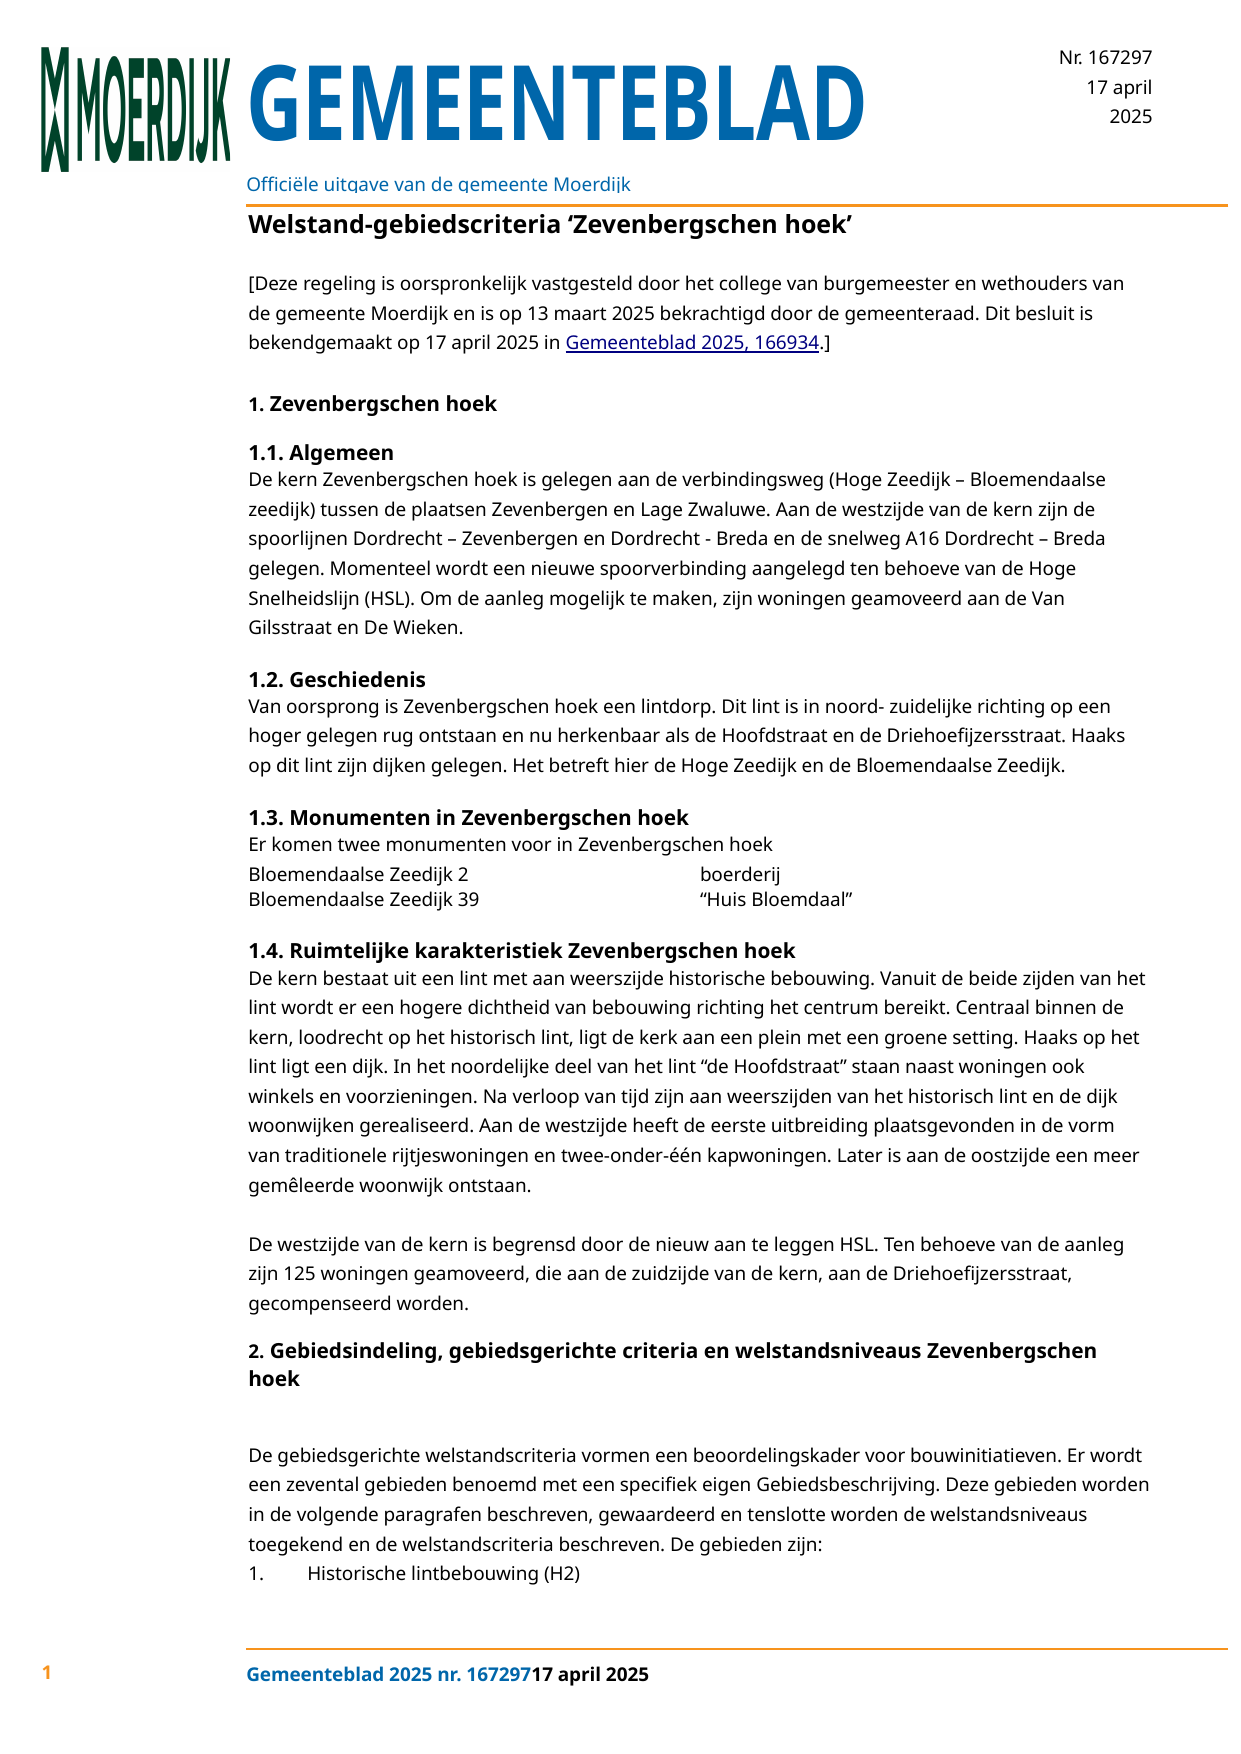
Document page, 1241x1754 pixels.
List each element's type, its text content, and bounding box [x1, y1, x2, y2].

text 1.3. Monumenten in Zevenbergschen hoek [248, 803, 1152, 831]
text 1.2. Geschiedenis [248, 665, 1152, 693]
text De kern bestaat uit een lint met aan weerszijde historische bebouwing. Vanuit de beide zijden van het lint wordt er een hogere dichtheid van bebouwing richting het centrum bereikt. Centraal binnen de kern, loodrecht op het historisch lint, ligt de kerk aan een plein met een groene setting. Haaks op het lint ligt een dijk. In het noordelijke deel van het lint “de Hoofdstraat” staan naast woningen ook winkels en voorzieningen. Na verloop van tijd zijn aan weerszijden van het historisch lint en de dijk woonwijken gerealiseerd. Aan de westzijde heeft de eerste uitbreiding plaatsgevonden in de vorm van traditionele rijtjeswoningen en twee-onder-één kapwoningen. Later is aan de oostzijde een meer gemêleerde woonwijk ontstaan. [248, 965, 1152, 1198]
text Er komen twee monumenten voor in Zevenbergschen hoek [248, 831, 1152, 857]
text 2. Gebiedsindeling, gebiedsgerichte criteria en welstandsniveaus Zevenbergschen hoek [248, 1336, 1152, 1393]
text Van oorsprong is Zevenbergschen hoek een lintdorp. Dit lint is in noord- zuidelijke richting op een hoger gelegen rug ontstaan en nu herkenbaar als de Hoofdstraat en de Driehoefijzersstraat. Haaks op dit lint zijn dijken gelegen. Het betreft hier de Hoge Zeedijk en de Bloemendaalse Zeedijk. [248, 693, 1152, 778]
text De kern Zevenbergschen hoek is gelegen aan de verbindingsweg (Hoge Zeedijk – Bloemendaalse zeedijk) tussen de plaatsen Zevenbergen en Lage Zwaluwe. Aan de westzijde van de kern zijn de spoorlijnen Dordrecht – Zevenbergen en Dordrecht - Breda en de snelweg A16 Dordrecht – Breda gelegen. Momenteel wordt een nieuwe spoorverbinding aangelegd ten behoeve van de Hoge Snelheidslijn (HSL). Om de aanleg mogelijk te maken, zijn woningen geamoveerd aan de Van Gilsstraat en De Wieken. [248, 466, 1152, 640]
text De gebiedsgerichte welstandscriteria vormen een beoordelingskader voor bouwinitiatieven. Er wordt een zevental gebieden benoemd met een specifiek eigen Gebiedsbeschrijving. Deze gebieden worden in de volgende paragrafen beschreven, gewaardeerd en tenslotte worden de welstandsniveaus toegekend en de welstandscriteria beschreven. De gebieden zijn: [248, 1442, 1152, 1556]
text 1.1. Algemeen [248, 438, 1152, 466]
picture [41, 47, 231, 172]
text Welstand-gebiedscriteria ‘Zevenbergschen hoek’ [248, 207, 1152, 241]
table_cell “Huis Bloemdaal” [700, 887, 1152, 912]
table_header boerderij [700, 861, 1152, 887]
text De westzijde van de kern is begrensd door de nieuw aan te leggen HSL. Ten behoeve van de aanleg zijn 125 woningen geamoveerd, die aan de zuidzijde van de kern, aan de Driehoefijzersstraat, gecompenseerd worden. [248, 1231, 1152, 1316]
table_header Bloemendaalse Zeedijk 2 [248, 861, 700, 887]
text 1. Zevenbergschen hoek [248, 389, 1152, 417]
table_cell Bloemendaalse Zeedijk 39 [248, 887, 700, 912]
text [Deze regeling is oorspronkelijk vastgesteld door het college van burgemeester en wethouders van de gemeente Moerdijk en is op 13 maart 2025 bekrachtigd door de gemeenteraad. Dit besluit is bekendgemaakt op 17 april 2025 in Gemeenteblad 2025, 166934.] [248, 270, 1152, 355]
text 1.4. Ruimtelijke karakteristiek Zevenbergschen hoek [248, 936, 1152, 965]
list Historische lintbebouwing (H2) [248, 1560, 1152, 1586]
